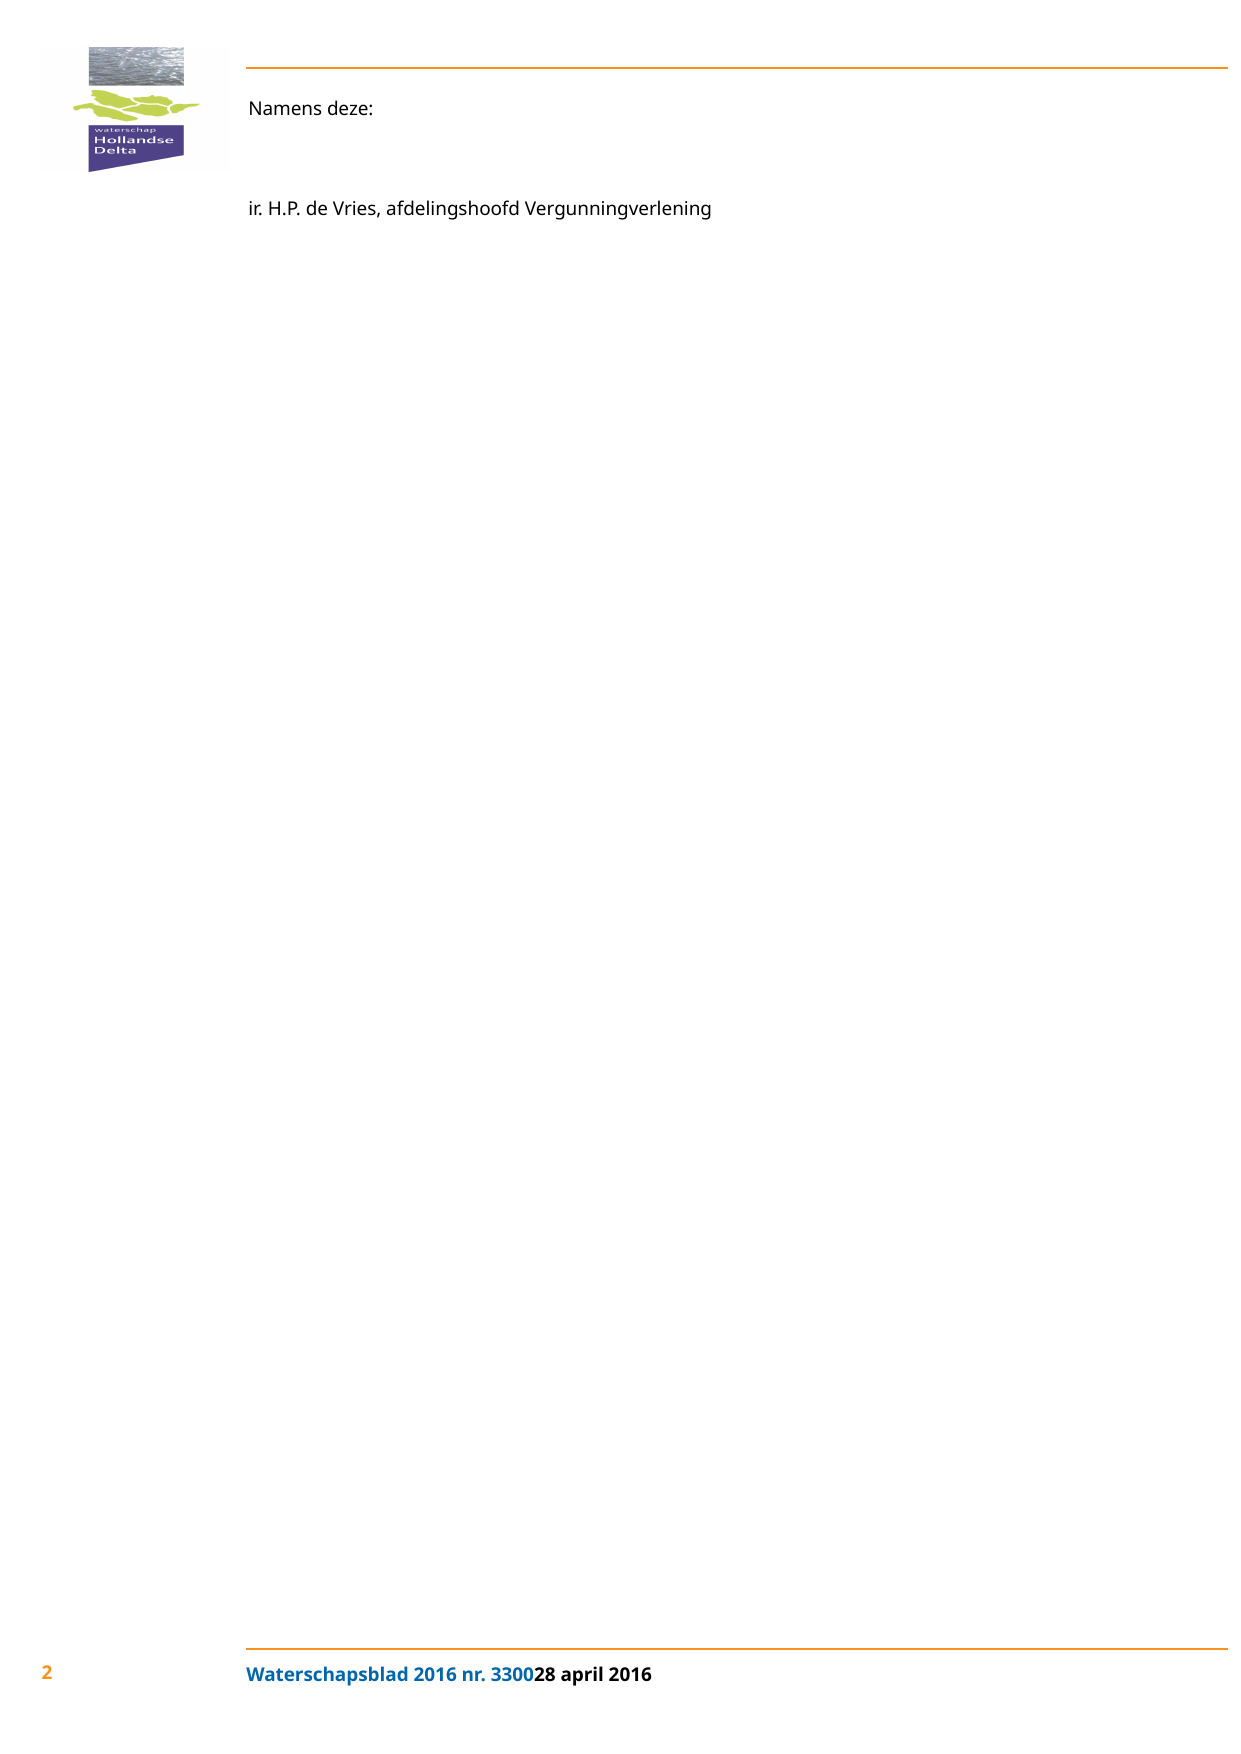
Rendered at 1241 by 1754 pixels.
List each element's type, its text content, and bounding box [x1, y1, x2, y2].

text ir. H.P. de Vries, afdelingshoofd Vergunningverlening [248, 196, 1152, 221]
picture [41, 47, 231, 172]
text Namens deze: [248, 95, 1152, 121]
